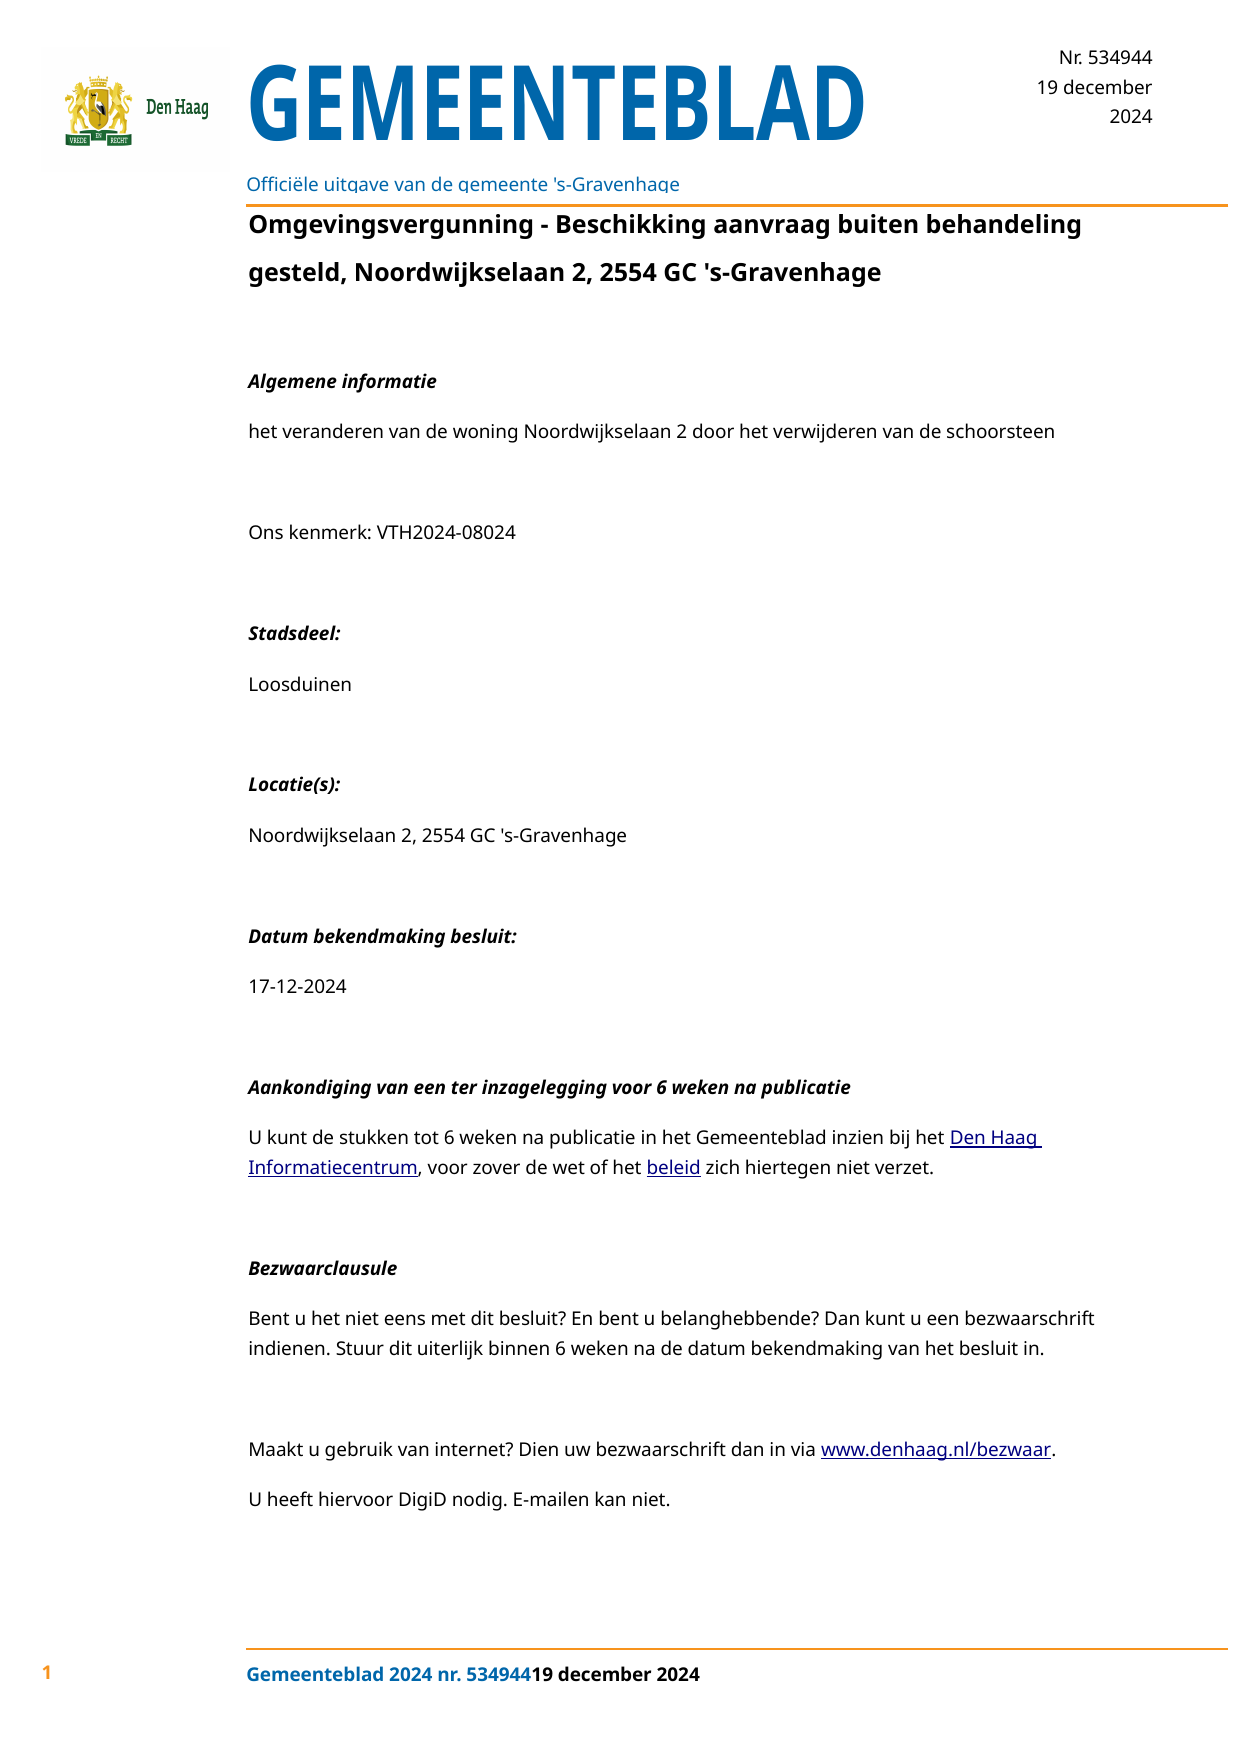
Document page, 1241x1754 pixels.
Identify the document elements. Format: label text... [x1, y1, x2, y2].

text Locatie(s): [248, 772, 1152, 797]
text Noordwijkselaan 2, 2554 GC 's-Gravenhage [248, 822, 1152, 848]
picture [41, 47, 231, 172]
text Ons kenmerk: VTH2024-08024 [248, 519, 1152, 545]
text Stadsdeel: [248, 620, 1152, 646]
text U heeft hiervoor DigiD nodig. E-mailen kan niet. [248, 1486, 1152, 1512]
text Bent u het niet eens met dit besluit? En bent u belanghebbende? Dan kunt u een bezwaarschrift indienen. Stuur dit uiterlijk binnen 6 weken na de datum bekendmaking van het besluit in. [248, 1305, 1152, 1361]
text Algemene informatie [248, 368, 1152, 394]
text Aankondiging van een ter inzagelegging voor 6 weken na publicatie [248, 1074, 1152, 1100]
text het veranderen van de woning Noordwijkselaan 2 door het verwijderen van de schoorsteen [248, 419, 1152, 444]
text Omgevingsvergunning - Beschikking aanvraag buiten behandeling gesteld, Noordwijkselaan 2, 2554 GC 's-Gravenhage [248, 207, 1152, 288]
text 17-12-2024 [248, 973, 1152, 999]
text Datum bekendmaking besluit: [248, 923, 1152, 949]
text Maakt u gebruik van internet? Dien uw bezwaarschrift dan in via www.denhaag.nl/bezwaar. [248, 1436, 1152, 1462]
text Loosduinen [248, 671, 1152, 697]
text U kunt de stukken tot 6 weken na publicatie in het Gemeenteblad inzien bij het Den Haag Informatiecentrum, voor zover de wet of het beleid zich hiertegen niet verzet. [248, 1124, 1152, 1180]
text Bezwaarclausule [248, 1255, 1152, 1281]
